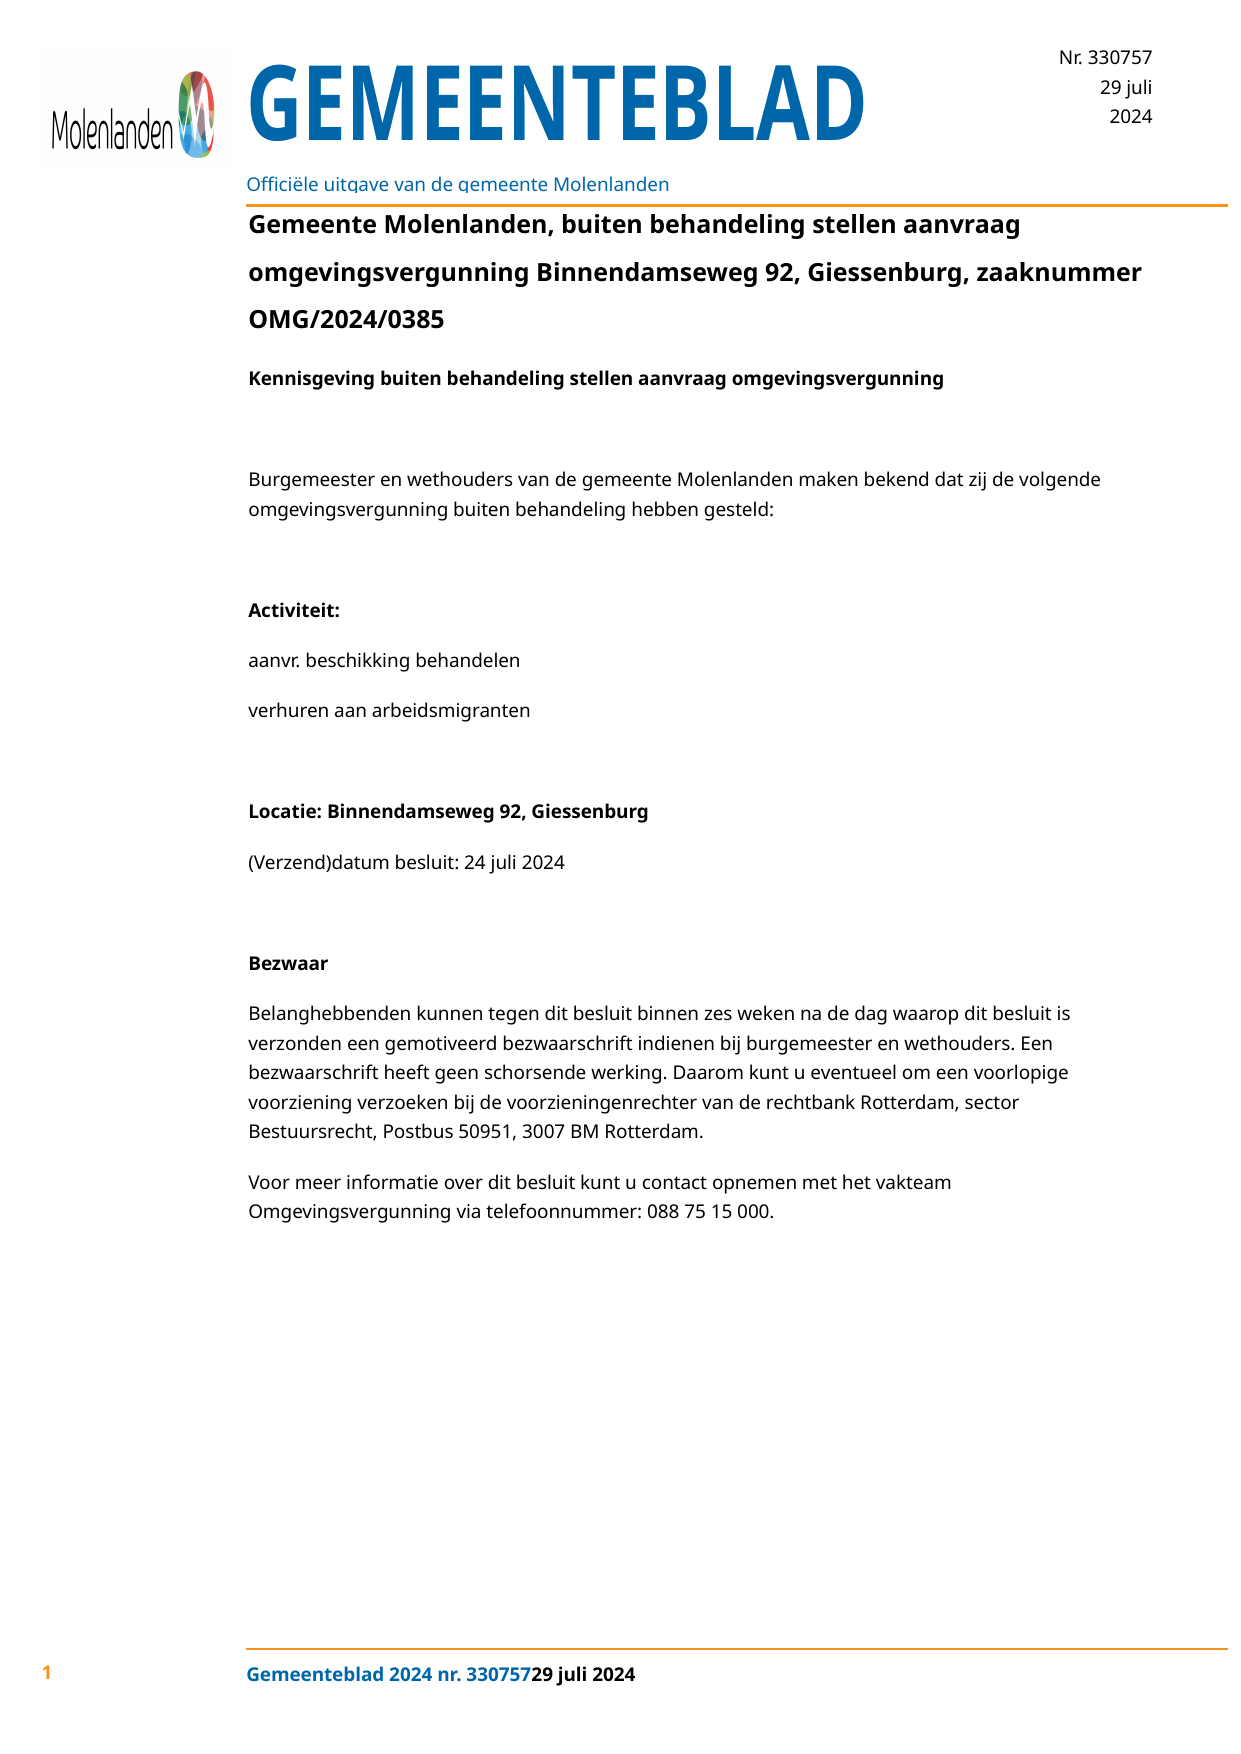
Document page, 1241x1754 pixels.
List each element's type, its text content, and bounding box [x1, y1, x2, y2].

text Burgemeester en wethouders van de gemeente Molenlanden maken bekend dat zij de volgende omgevingsvergunning buiten behandeling hebben gesteld: [248, 466, 1152, 522]
text Belanghebbenden kunnen tegen dit besluit binnen zes weken na de dag waarop dit besluit is verzonden een gemotiveerd bezwaarschrift indienen bij burgemeester en wethouders. Een bezwaarschrift heeft geen schorsende werking. Daarom kunt u eventueel om een voorlopige voorziening verzoeken bij de voorzieningenrechter van de rechtbank Rotterdam, sector Bestuursrecht, Postbus 50951, 3007 BM Rotterdam. [248, 1000, 1152, 1144]
text Bezwaar [248, 950, 1152, 975]
text verhuren aan arbeidsmigranten [248, 698, 1152, 723]
text aanvr. beschikking behandelen [248, 647, 1152, 673]
text Voor meer informatie over dit besluit kunt u contact opnemen met het vakteam Omgevingsvergunning via telefoonnummer: 088 75 15 000. [248, 1169, 1152, 1224]
picture [41, 47, 231, 172]
text Locatie: Binnendamseweg 92, Giessenburg [248, 798, 1152, 824]
text Activiteit: [248, 597, 1152, 622]
text Gemeente Molenlanden, buiten behandeling stellen aanvraag omgevingsvergunning Binnendamseweg 92, Giessenburg, zaaknummer OMG/2024/0385 [248, 207, 1152, 336]
text (Verzend)datum besluit: 24 juli 2024 [248, 849, 1152, 874]
text Kennisgeving buiten behandeling stellen aanvraag omgevingsvergunning [248, 366, 1152, 391]
